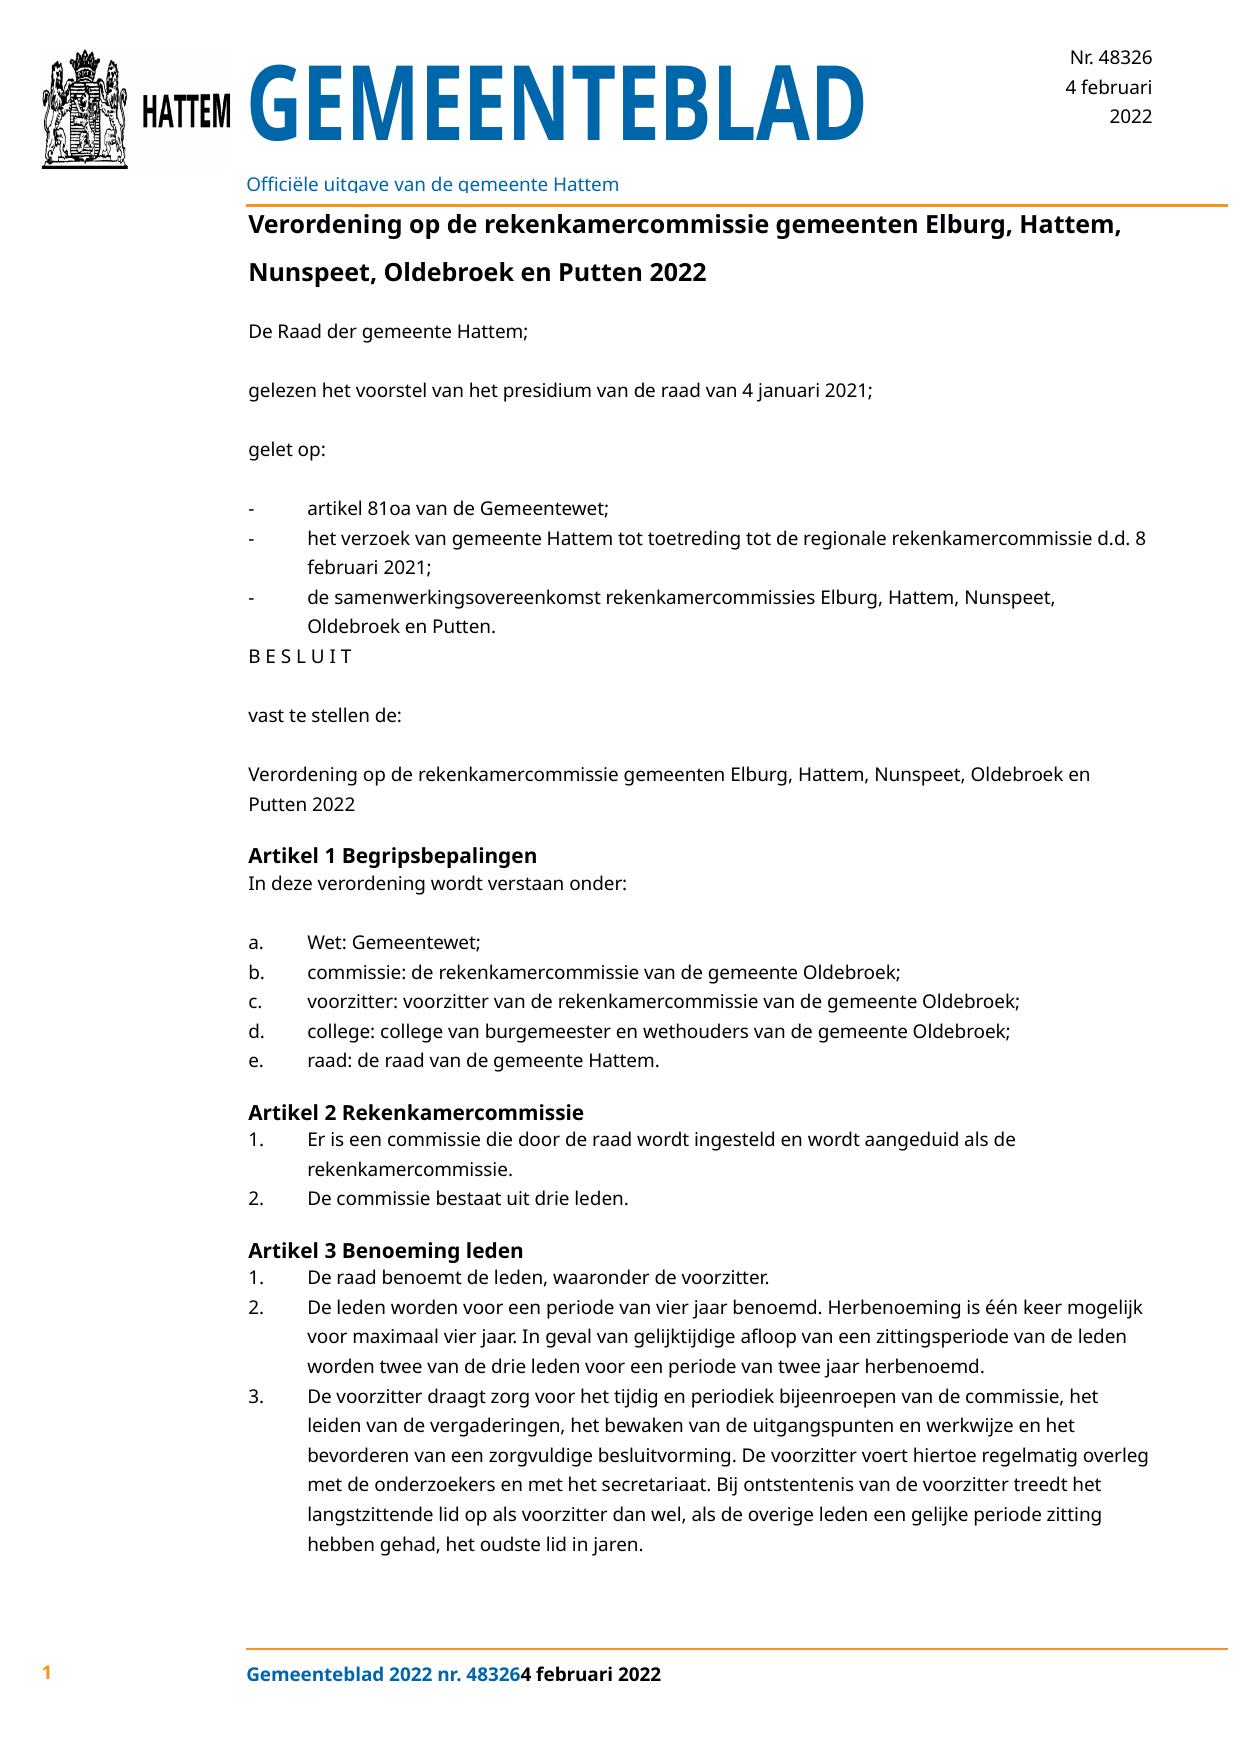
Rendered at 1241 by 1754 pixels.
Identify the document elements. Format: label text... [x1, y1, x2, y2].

list Wet: Gemeentewet; [248, 929, 1152, 955]
text Artikel 2 Rekenkamercommissie [248, 1098, 1152, 1126]
list raad: de raad van de gemeente Hattem. [248, 1048, 1152, 1073]
text De Raad der gemeente Hattem; [248, 318, 1152, 344]
list De commissie bestaat uit drie leden. [248, 1186, 1152, 1211]
text B E S L U I T [248, 643, 1152, 669]
text vast te stellen de: [248, 702, 1152, 728]
text Artikel 3 Benoeming leden [248, 1236, 1152, 1264]
list De raad benoemt de leden, waaronder de voorzitter. [248, 1264, 1152, 1290]
text In deze verordening wordt verstaan onder: [248, 870, 1152, 896]
list De voorzitter draagt zorg voor het tijdig en periodiek bijeenroepen van de commissie, het leiden van de vergaderingen, het bewaken van de uitgangspunten en werkwijze en het bevorderen van een zorgvuldige besluitvorming. De voorzitter voert hiertoe regelmatig overleg met de onderzoekers en met het secretariaat. Bij ontstentenis van de voorzitter treedt het langstzittende lid op als voorzitter dan wel, als de overige leden een gelijke periode zitting hebben gehad, het oudste lid in jaren. [248, 1383, 1152, 1556]
text gelezen het voorstel van het presidium van de raad van 4 januari 2021; [248, 377, 1152, 403]
list voorzitter: voorzitter van de rekenkamercommissie van de gemeente Oldebroek; [248, 988, 1152, 1014]
list Er is een commissie die door de raad wordt ingesteld en wordt aangeduid als de rekenkamercommissie. [248, 1126, 1152, 1182]
picture [41, 47, 231, 172]
list artikel 81oa van de Gemeentewet; [248, 495, 1152, 521]
list De leden worden voor een periode van vier jaar benoemd. Herbenoeming is één keer mogelijk voor maximaal vier jaar. In geval van gelijktijdige afloop van een zittingsperiode van de leden worden twee van de drie leden voor een periode van twee jaar herbenoemd. [248, 1294, 1152, 1379]
list college: college van burgemeester en wethouders van de gemeente Oldebroek; [248, 1018, 1152, 1044]
text gelet op: [248, 436, 1152, 462]
text Artikel 1 Begripsbepalingen [248, 842, 1152, 870]
list de samenwerkingsovereenkomst rekenkamercommissies Elburg, Hattem, Nunspeet, Oldebroek en Putten. [248, 584, 1152, 639]
text Verordening op de rekenkamercommissie gemeenten Elburg, Hattem, Nunspeet, Oldebroek en Putten 2022 [248, 762, 1152, 817]
list het verzoek van gemeente Hattem tot toetreding tot de regionale rekenkamercommissie d.d. 8 februari 2021; [248, 525, 1152, 580]
list commissie: de rekenkamercommissie van de gemeente Oldebroek; [248, 959, 1152, 984]
text Verordening op de rekenkamercommissie gemeenten Elburg, Hattem, Nunspeet, Oldebroek en Putten 2022 [248, 207, 1152, 288]
